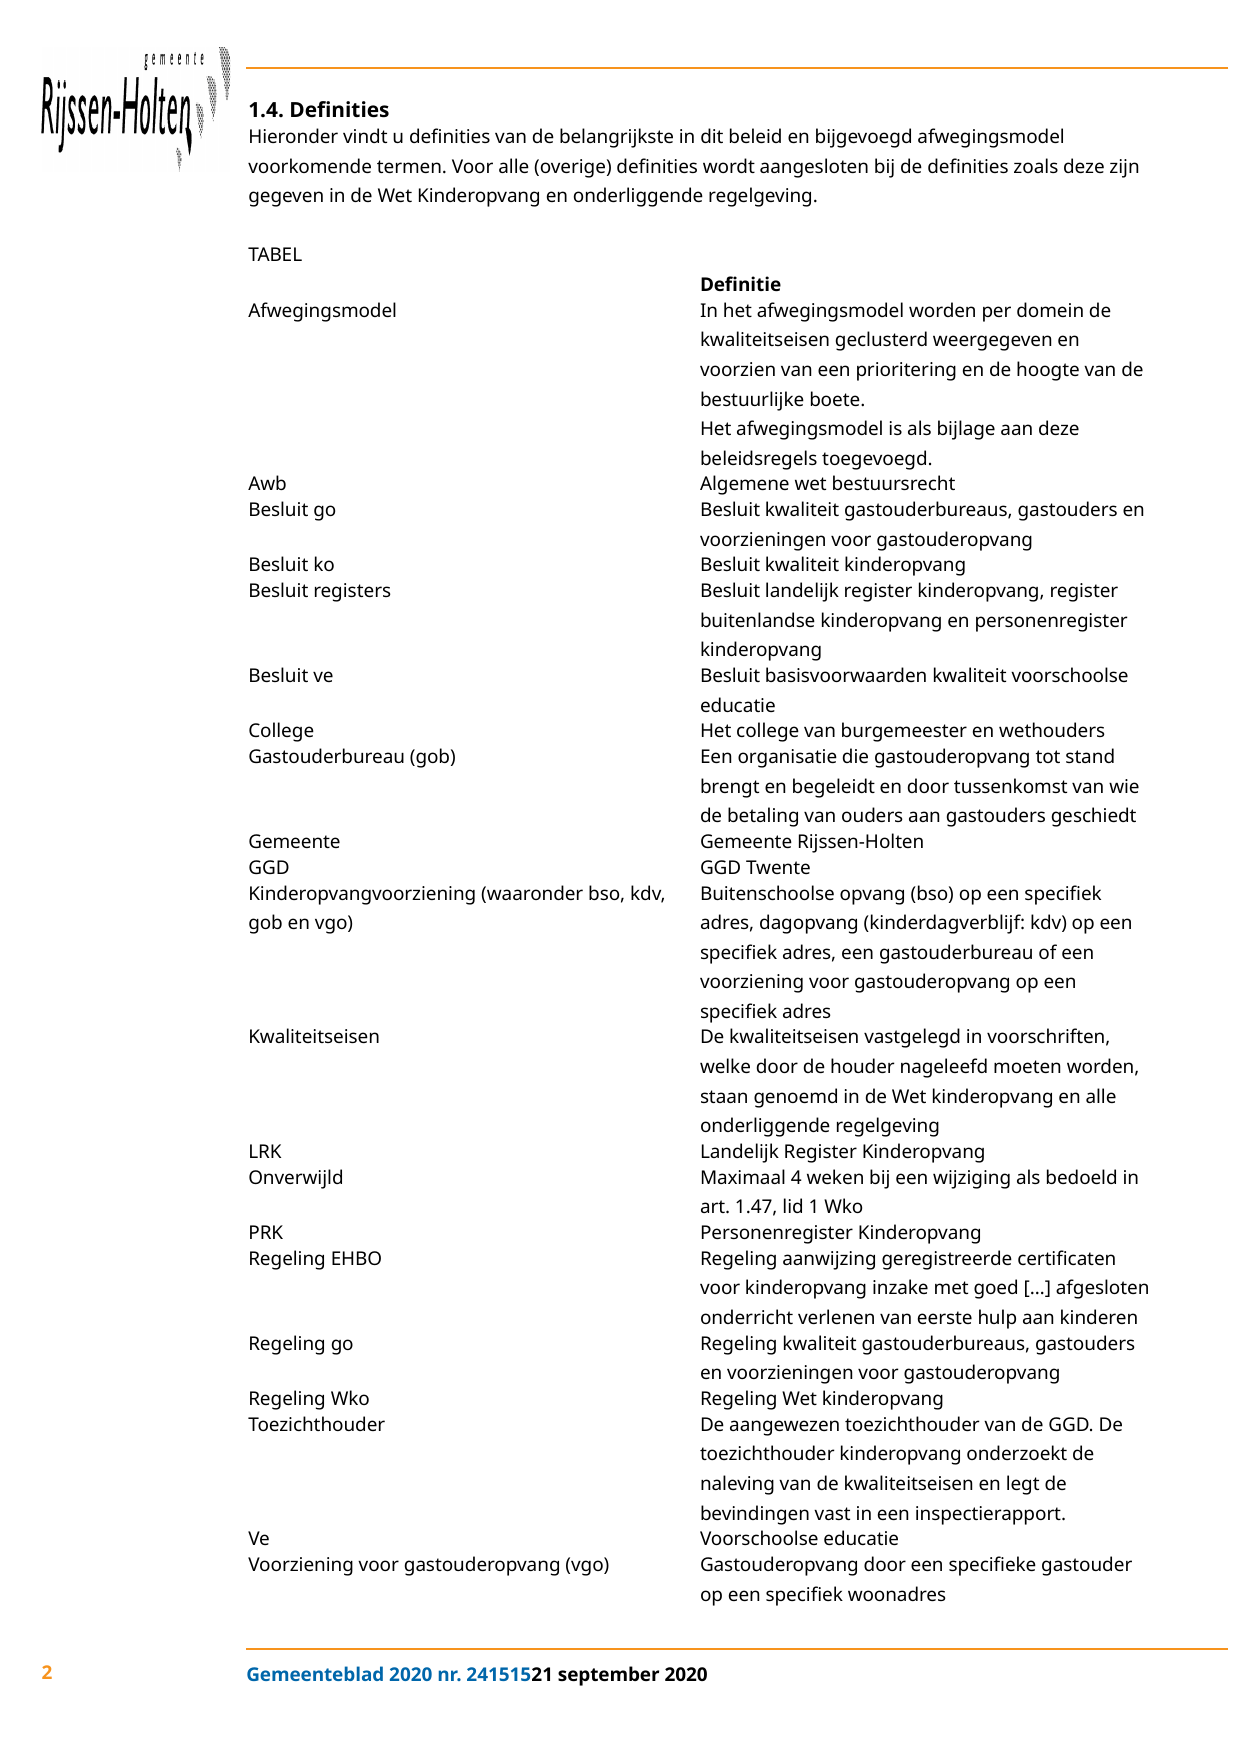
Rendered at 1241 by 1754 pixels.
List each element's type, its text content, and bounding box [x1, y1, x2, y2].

table_cell Besluit kwaliteit kinderopvang [700, 552, 1152, 577]
text 1.4. Definities [248, 95, 1152, 123]
table_cell Voorschoolse educatie [700, 1525, 1152, 1551]
table_cell Regeling EHBO [248, 1245, 700, 1330]
table_cell Maximaal 4 weken bij een wijziging als bedoeld in art. 1.47, lid 1 Wko [700, 1164, 1152, 1219]
table_cell Toezichthouder [248, 1411, 700, 1525]
table_cell LRK [248, 1138, 700, 1164]
table_cell Besluit registers [248, 578, 700, 662]
text TABEL [248, 242, 1152, 267]
text Hieronder vindt u definities van de belangrijkste in dit beleid en bijgevoegd afwegingsmodel voorkomende termen. Voor alle (overige) definities wordt aangesloten bij de definities zoals deze zijn gegeven in de Wet Kinderopvang en onderliggende regelgeving. [248, 123, 1152, 208]
table_cell College [248, 718, 700, 743]
table_cell Besluit kwaliteit gastouderbureaus, gastouders en voorzieningen voor gastouderopvang [700, 496, 1152, 552]
table_cell Besluit ko [248, 552, 700, 577]
table_cell Kwaliteitseisen [248, 1024, 700, 1138]
table_cell Landelijk Register Kinderopvang [700, 1138, 1152, 1164]
table_cell PRK [248, 1219, 700, 1245]
table_cell Gastouderopvang door een specifieke gastouder op een specifiek woonadres [700, 1551, 1152, 1606]
table_cell Besluit ve [248, 662, 700, 718]
table_header Definitie [700, 271, 1152, 297]
table_cell Besluit landelijk register kinderopvang, register buitenlandse kinderopvang en personenregister kinderopvang [700, 578, 1152, 662]
table_cell Awb [248, 471, 700, 496]
table_cell Algemene wet bestuursrecht [700, 471, 1152, 496]
table_cell Regeling kwaliteit gastouderbureaus, gastouders en voorzieningen voor gastouderopvang [700, 1330, 1152, 1385]
table_cell De aangewezen toezichthouder van de GGD. De toezichthouder kinderopvang onderzoekt de naleving van de kwaliteitseisen en legt de bevindingen vast in een inspectierapport. [700, 1411, 1152, 1525]
table_cell Kinderopvangvoorziening (waaronder bso, kdv, gob en vgo) [248, 880, 700, 1024]
table_cell GGD [248, 854, 700, 880]
table_header [248, 271, 700, 297]
table_cell Besluit basisvoorwaarden kwaliteit voorschoolse educatie [700, 662, 1152, 718]
table_cell Regeling Wet kinderopvang [700, 1385, 1152, 1411]
table_cell Regeling Wko [248, 1385, 700, 1411]
table_cell Afwegingsmodel [248, 297, 700, 471]
table_cell Gastouderbureau (gob) [248, 743, 700, 828]
table_cell Regeling aanwijzing geregistreerde certificaten voor kinderopvang inzake met goed […] afgesloten onderricht verlenen van eerste hulp aan kinderen [700, 1245, 1152, 1330]
table_cell Ve [248, 1525, 700, 1551]
table_cell Buitenschoolse opvang (bso) op een specifiek adres, dagopvang (kinderdagverblijf: kdv) op een specifiek adres, een gastouderbureau of een voorziening voor gastouderopvang op een specifiek adres [700, 880, 1152, 1024]
table_cell Besluit go [248, 496, 700, 552]
table_cell Personenregister Kinderopvang [700, 1219, 1152, 1245]
picture [41, 47, 231, 172]
table_cell Voorziening voor gastouderopvang (vgo) [248, 1551, 700, 1606]
table_cell Gemeente Rijssen-Holten [700, 828, 1152, 854]
table_cell In het afwegingsmodel worden per domein de kwaliteitseisen geclusterd weergegeven en voorzien van een prioritering en de hoogte van de bestuurlijke boete. Het afwegingsmodel is als bijlage aan deze beleidsregels toegevoegd. [700, 297, 1152, 471]
table_cell Het college van burgemeester en wethouders [700, 718, 1152, 743]
table_cell GGD Twente [700, 854, 1152, 880]
table_cell Gemeente [248, 828, 700, 854]
table_cell Een organisatie die gastouderopvang tot stand brengt en begeleidt en door tussenkomst van wie de betaling van ouders aan gastouders geschiedt [700, 743, 1152, 828]
table_cell Onverwijld [248, 1164, 700, 1219]
table_cell Regeling go [248, 1330, 700, 1385]
table_cell De kwaliteitseisen vastgelegd in voorschriften, welke door de houder nageleefd moeten worden, staan genoemd in de Wet kinderopvang en alle onderliggende regelgeving [700, 1024, 1152, 1138]
